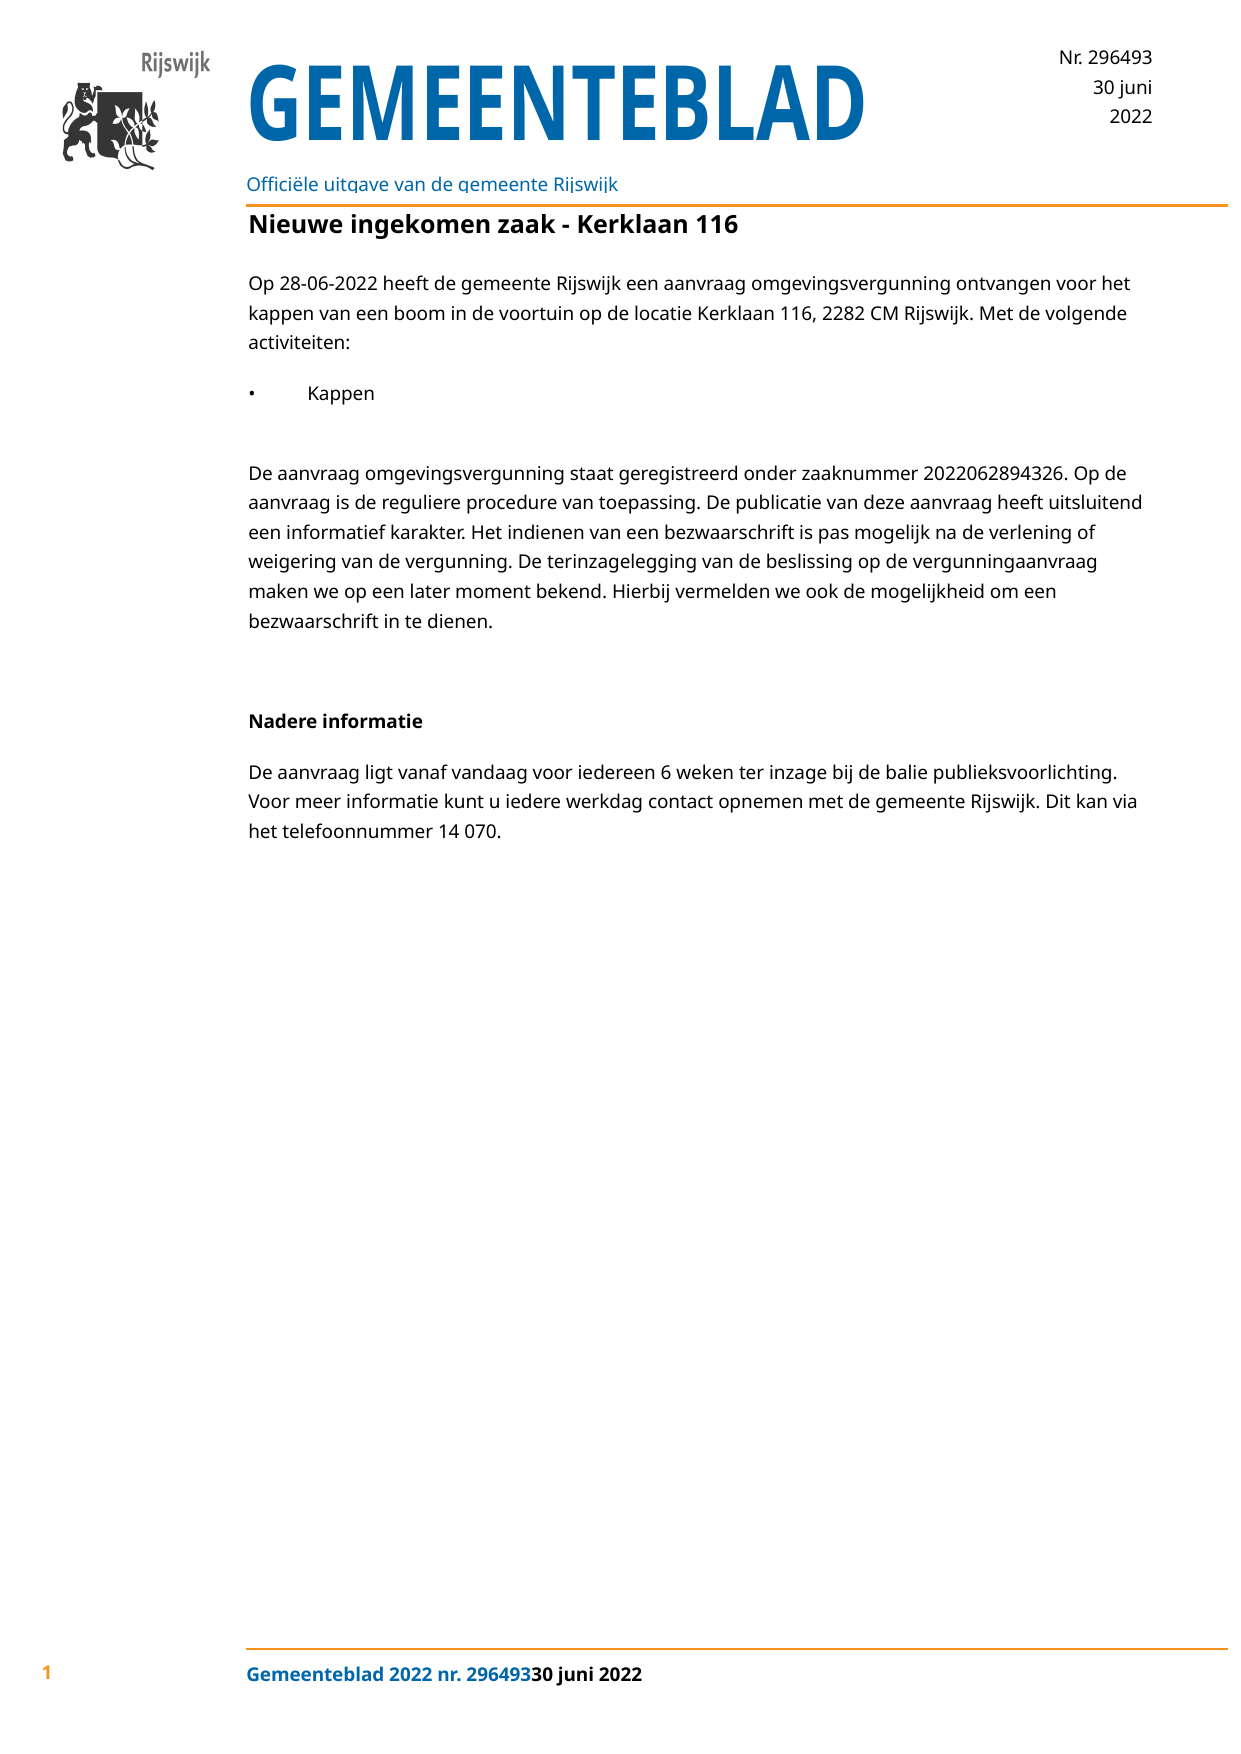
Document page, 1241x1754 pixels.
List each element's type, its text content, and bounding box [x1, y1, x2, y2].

list Kappen [248, 380, 1152, 406]
text Nadere informatie [248, 709, 1152, 734]
text Nieuwe ingekomen zaak - Kerklaan 116 [248, 207, 1152, 241]
text Op 28-06-2022 heeft de gemeente Rijswijk een aanvraag omgevingsvergunning ontvangen voor het kappen van een boom in de voortuin op de locatie Kerklaan 116, 2282 CM Rijswijk. Met de volgende activiteiten: [248, 270, 1152, 355]
text De aanvraag ligt vanaf vandaag voor iedereen 6 weken ter inzage bij de balie publieksvoorlichting. Voor meer informatie kunt u iedere werkdag contact opnemen met de gemeente Rijswijk. Dit kan via het telefoonnummer 14 070. [248, 759, 1152, 844]
picture [41, 47, 231, 172]
text De aanvraag omgevingsvergunning staat geregistreerd onder zaaknummer 2022062894326. Op de aanvraag is de reguliere procedure van toepassing. De publicatie van deze aanvraag heeft uitsluitend een informatief karakter. Het indienen van een bezwaarschrift is pas mogelijk na de verlening of weigering van de vergunning. De terinzagelegging van de beslissing op de vergunningaanvraag maken we op een later moment bekend. Hierbij vermelden we ook de mogelijkheid om een bezwaarschrift in te dienen. [248, 460, 1152, 633]
